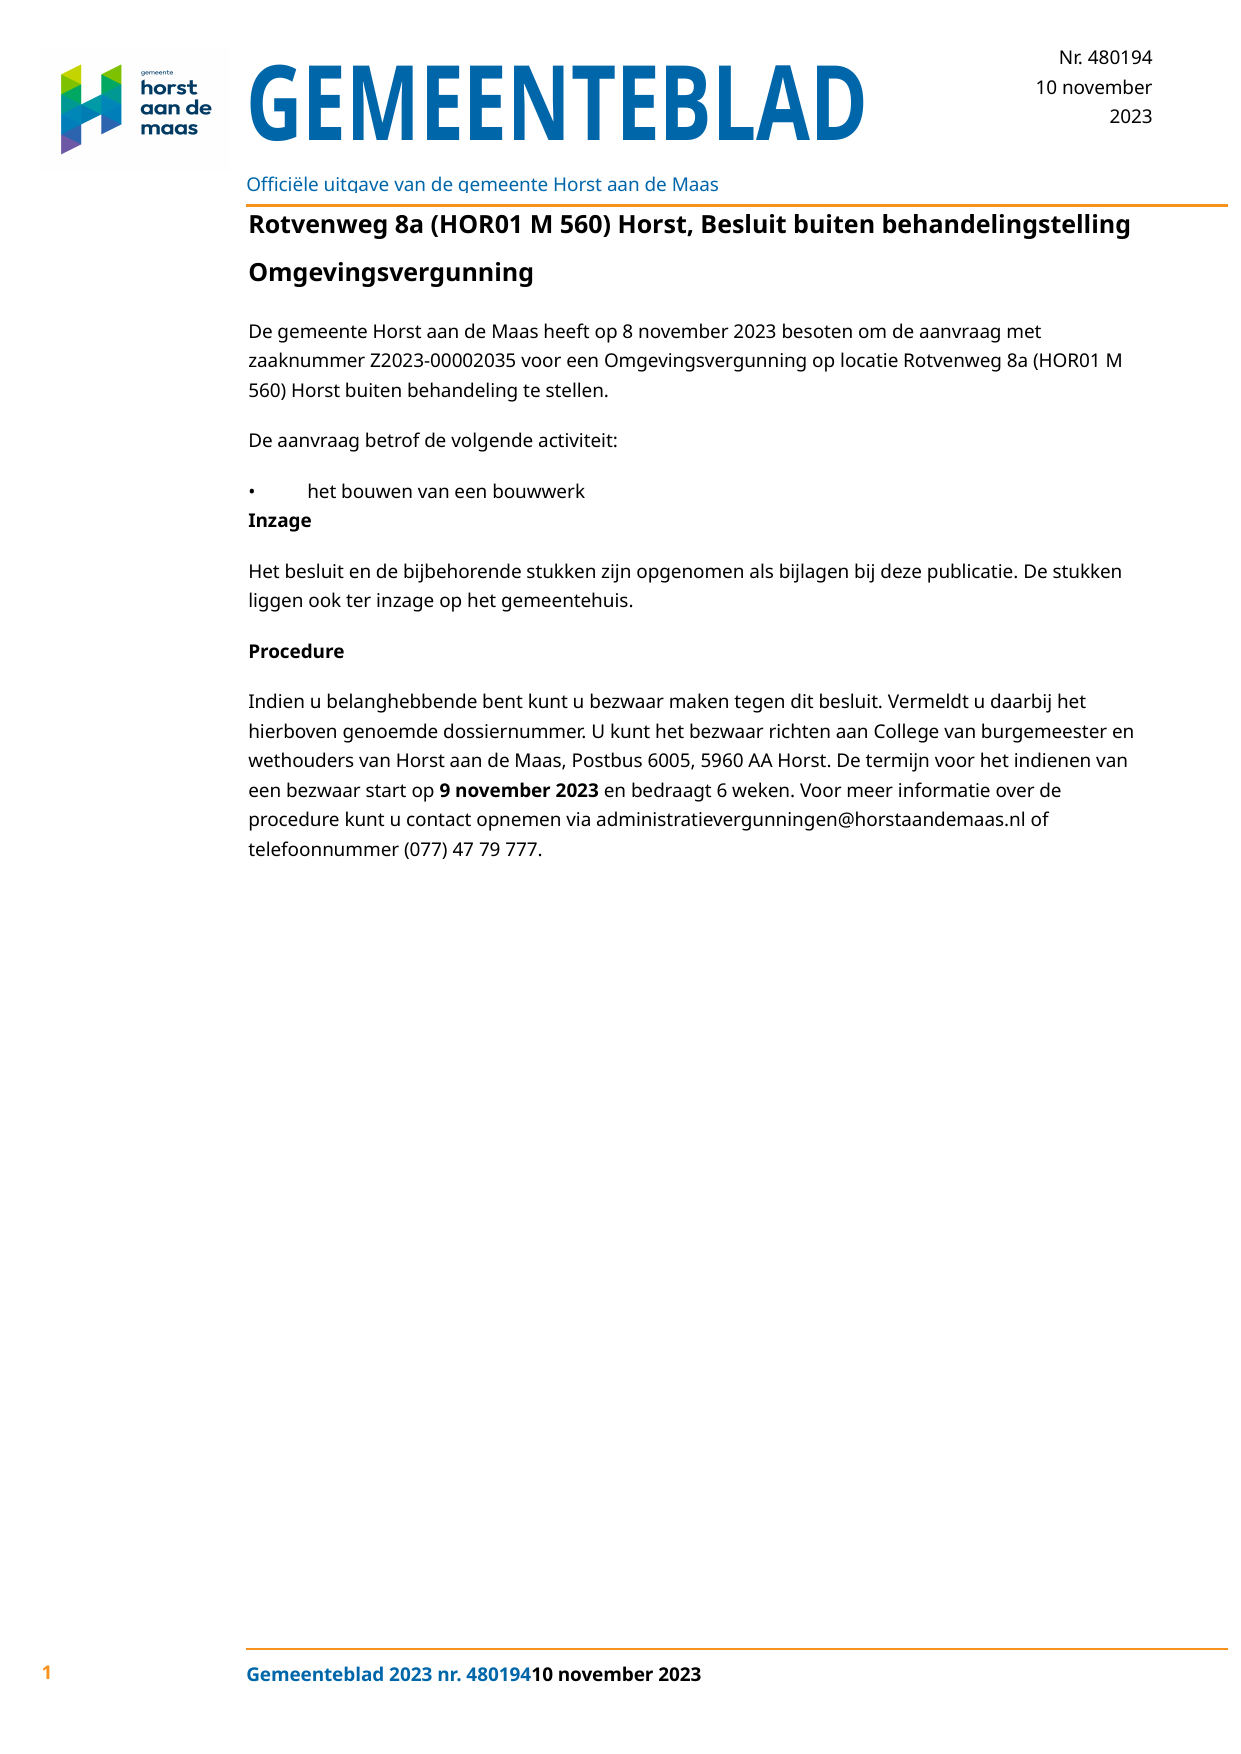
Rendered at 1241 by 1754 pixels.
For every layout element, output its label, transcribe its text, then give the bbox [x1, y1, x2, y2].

text Procedure [248, 638, 1152, 664]
text De aanvraag betrof de volgende activiteit: [248, 427, 1152, 453]
text Inzage [248, 507, 1152, 533]
list het bouwen van een bouwwerk [248, 478, 1152, 504]
picture [41, 47, 231, 172]
text De gemeente Horst aan de Maas heeft op 8 november 2023 besoten om de aanvraag met zaaknummer Z2023-00002035 voor een Omgevingsvergunning op locatie Rotvenweg 8a (HOR01 M 560) Horst buiten behandeling te stellen. [248, 318, 1152, 403]
text Indien u belanghebbende bent kunt u bezwaar maken tegen dit besluit. Vermeldt u daarbij het hierboven genoemde dossiernummer. U kunt het bezwaar richten aan College van burgemeester en wethouders van Horst aan de Maas, Postbus 6005, 5960 AA Horst. De termijn voor het indienen van een bezwaar start op 9 november 2023 en bedraagt 6 weken. Voor meer informatie over de procedure kunt u contact opnemen via administratievergunningen@horstaandemaas.nl of telefoonnummer (077) 47 79 777. [248, 688, 1152, 862]
text Rotvenweg 8a (HOR01 M 560) Horst, Besluit buiten behandelingstelling Omgevingsvergunning [248, 207, 1152, 288]
text Het besluit en de bijbehorende stukken zijn opgenomen als bijlagen bij deze publicatie. De stukken liggen ook ter inzage op het gemeentehuis. [248, 558, 1152, 613]
